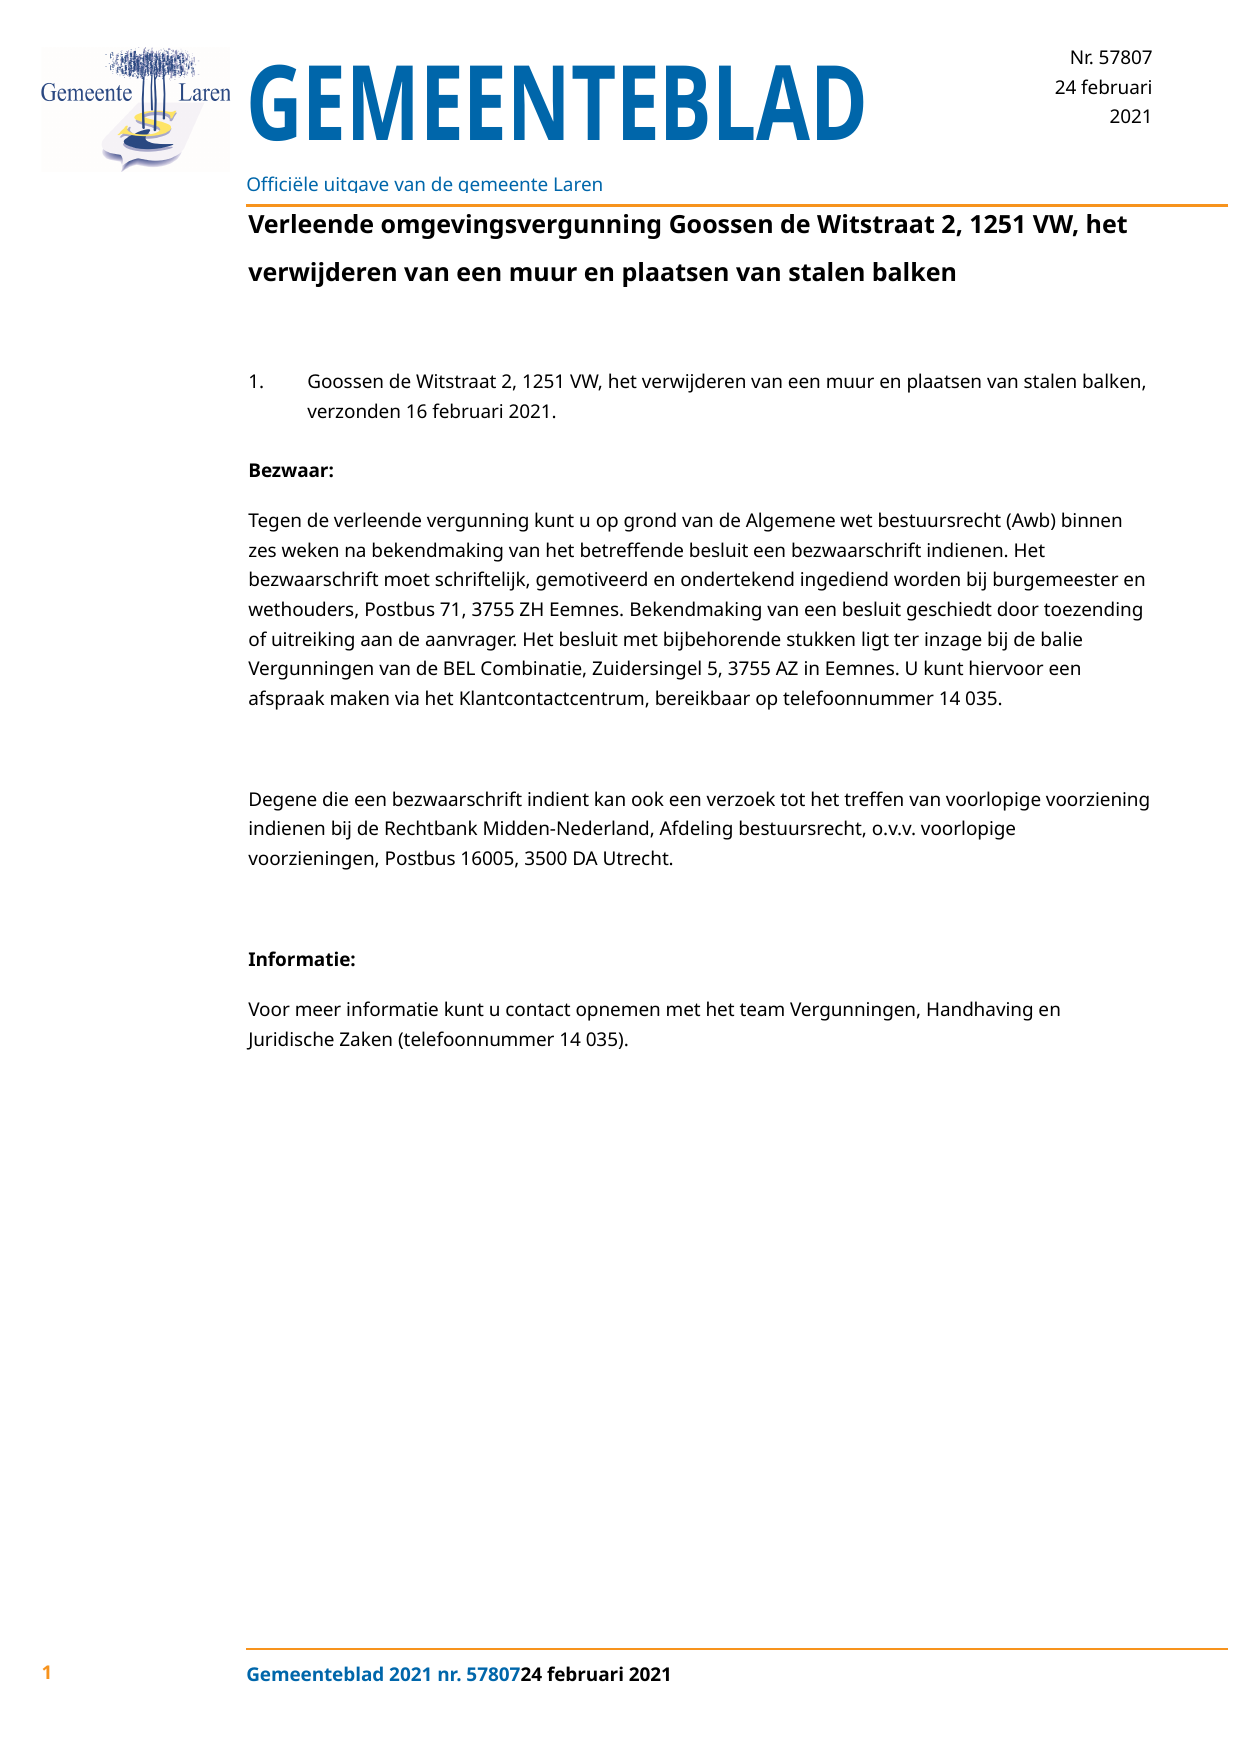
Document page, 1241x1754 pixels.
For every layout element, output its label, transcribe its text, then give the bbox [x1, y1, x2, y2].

text Voor meer informatie kunt u contact opnemen met het team Vergunningen, Handhaving en Juridische Zaken (telefoonnummer 14 035). [248, 996, 1152, 1052]
text Tegen de verleende vergunning kunt u op grond van de Algemene wet bestuursrecht (Awb) binnen zes weken na bekendmaking van het betreffende besluit een bezwaarschrift indienen. Het bezwaarschrift moet schriftelijk, gemotiveerd en ondertekend ingediend worden bij burgemeester en wethouders, Postbus 71, 3755 ZH Eemnes. Bekendmaking van een besluit geschiedt door toezending of uitreiking aan de aanvrager. Het besluit met bijbehorende stukken ligt ter inzage bij de balie Vergunningen van de BEL Combinatie, Zuidersingel 5, 3755 AZ in Eemnes. U kunt hiervoor een afspraak maken via het Klantcontactcentrum, bereikbaar op telefoonnummer 14 035. [248, 507, 1152, 711]
text Informatie: [248, 946, 1152, 972]
text Bezwaar: [248, 457, 1152, 483]
list Goossen de Witstraat 2, 1251 VW, het verwijderen van een muur en plaatsen van stalen balken, verzonden 16 februari 2021. [248, 368, 1152, 424]
text Verleende omgevingsvergunning Goossen de Witstraat 2, 1251 VW, het verwijderen van een muur en plaatsen van stalen balken [248, 207, 1152, 288]
picture [41, 47, 231, 172]
text Degene die een bezwaarschrift indient kan ook een verzoek tot het treffen van voorlopige voorziening indienen bij de Rechtbank Midden-Nederland, Afdeling bestuursrecht, o.v.v. voorlopige voorzieningen, Postbus 16005, 3500 DA Utrecht. [248, 786, 1152, 871]
